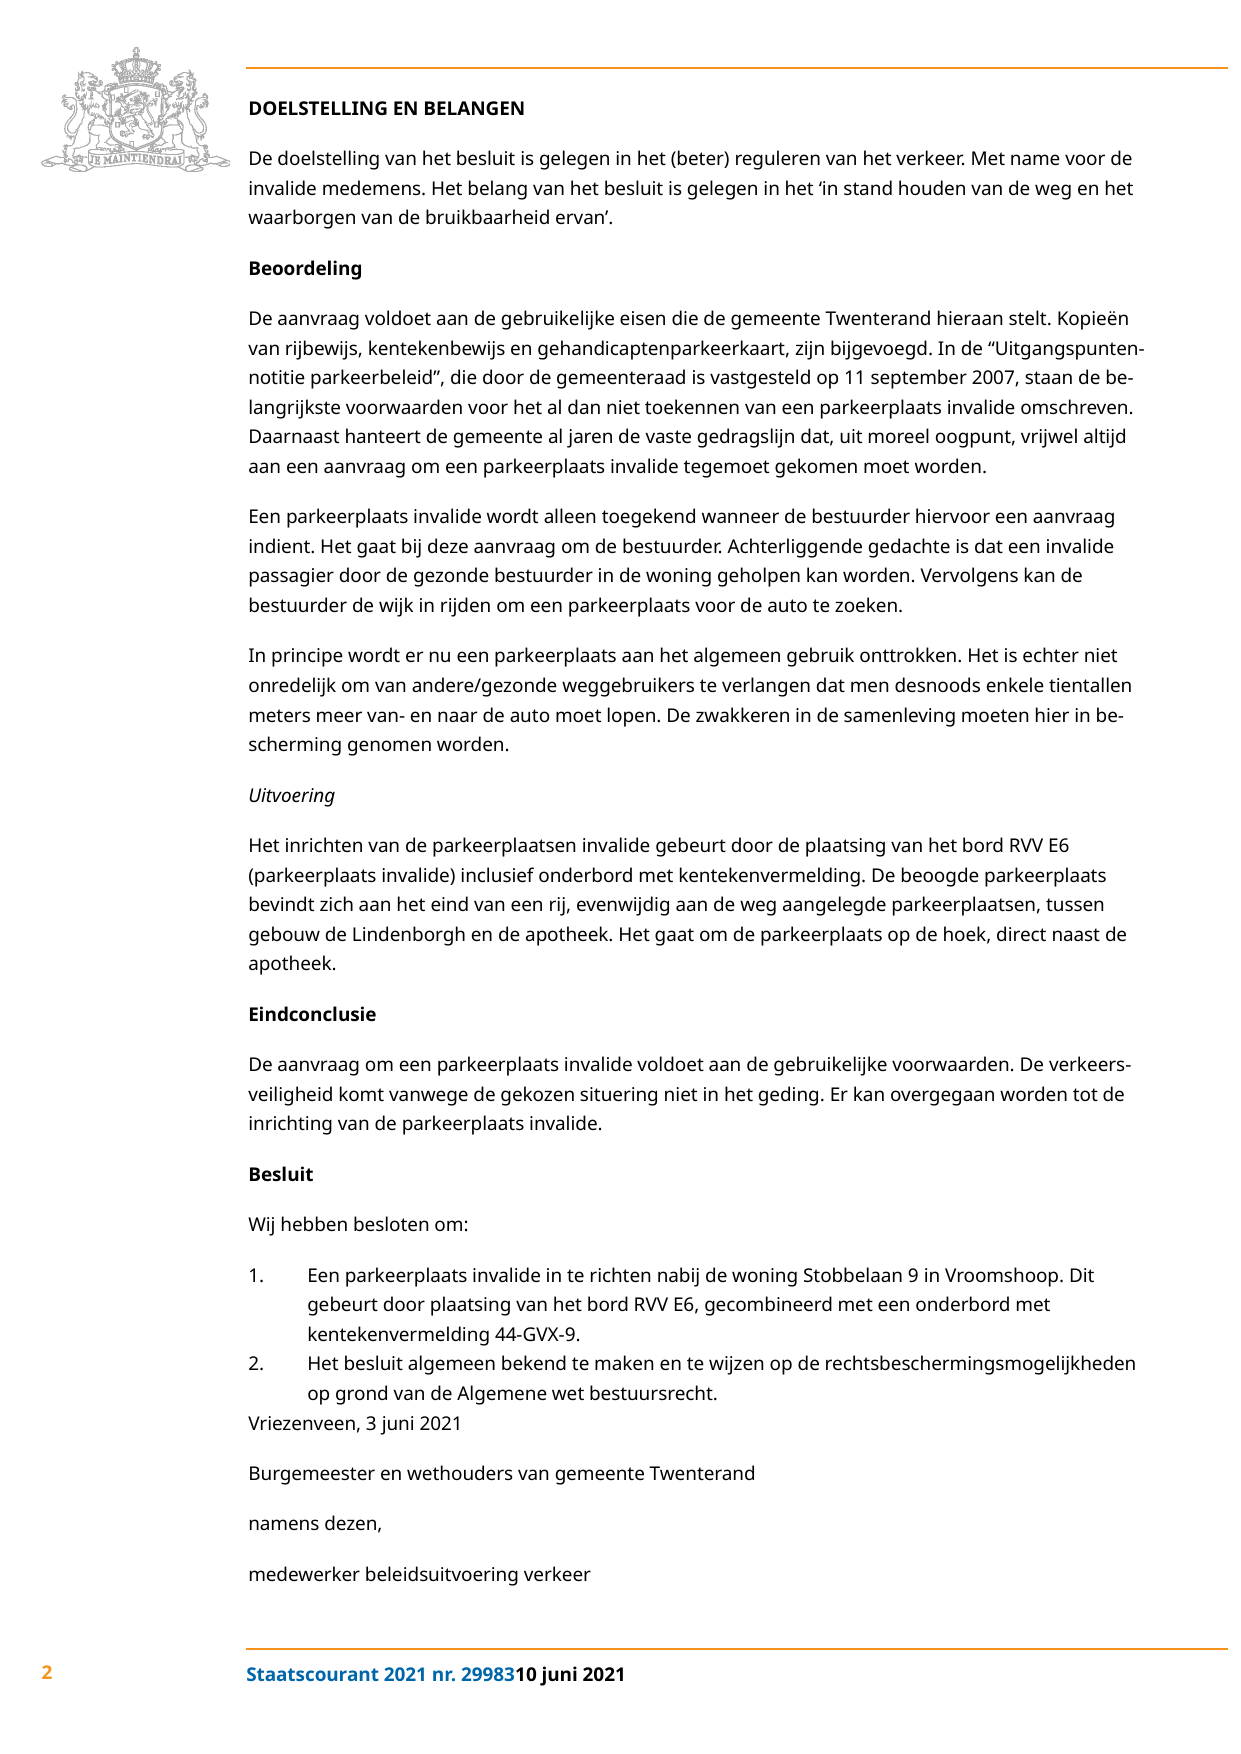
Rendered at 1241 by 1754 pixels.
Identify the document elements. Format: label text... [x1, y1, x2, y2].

text De aanvraag om een parkeerplaats invalide voldoet aan de gebruikelijke voorwaarden. De verkeers-veiligheid komt vanwege de gekozen situering niet in het geding. Er kan overgegaan worden tot de inrichting van de parkeerplaats invalide. [248, 1051, 1152, 1136]
list Een parkeerplaats invalide in te richten nabij de woning Stobbelaan 9 in Vroomshoop. Dit gebeurt door plaatsing van het bord RVV E6, gecombineerd met een onderbord met kentekenvermelding 44-GVX-9. [248, 1262, 1152, 1347]
text Beoordeling [248, 255, 1152, 281]
text Vriezenveen, 3 juni 2021 [248, 1410, 1152, 1436]
text medewerker beleidsuitvoering verkeer [248, 1561, 1152, 1587]
text Het inrichten van de parkeerplaatsen invalide gebeurt door de plaatsing van het bord RVV E6 (parkeerplaats invalide) inclusief onderbord met kentekenvermelding. De beoogde parkeerplaats bevindt zich aan het eind van een rij, evenwijdig aan de weg aangelegde parkeerplaatsen, tussen gebouw de Lindenborgh en de apotheek. Het gaat om de parkeerplaats op de hoek, direct naast de apotheek. [248, 832, 1152, 976]
text DOELSTELLING EN BELANGEN [248, 95, 1152, 121]
text Besluit [248, 1161, 1152, 1187]
list Het besluit algemeen bekend te maken en te wijzen op de rechtsbeschermingsmogelijkheden op grond van de Algemene wet bestuursrecht. [248, 1351, 1152, 1406]
text namens dezen, [248, 1511, 1152, 1536]
text In principe wordt er nu een parkeerplaats aan het algemeen gebruik onttrokken. Het is echter niet onredelijk om van andere/gezonde weggebruikers te verlangen dat men desnoods enkele tientallen meters meer van- en naar de auto moet lopen. De zwakkeren in de samenleving moeten hier in be-scherming genomen worden. [248, 643, 1152, 757]
text Wij hebben besloten om: [248, 1211, 1152, 1237]
text Uitvoering [248, 782, 1152, 808]
text Een parkeerplaats invalide wordt alleen toegekend wanneer de bestuurder hiervoor een aanvraag indient. Het gaat bij deze aanvraag om de bestuurder. Achterliggende gedachte is dat een invalide passagier door de gezonde bestuurder in de woning geholpen kan worden. Vervolgens kan de bestuurder de wijk in rijden om een parkeerplaats voor de auto te zoeken. [248, 503, 1152, 618]
text Burgemeester en wethouders van gemeente Twenterand [248, 1460, 1152, 1486]
text Eindconclusie [248, 1001, 1152, 1027]
text De doelstelling van het besluit is gelegen in het (beter) reguleren van het verkeer. Met name voor de invalide medemens. Het belang van het besluit is gelegen in het ‘in stand houden van de weg en het waarborgen van de bruikbaarheid ervan’. [248, 145, 1152, 230]
picture [41, 47, 231, 172]
text De aanvraag voldoet aan de gebruikelijke eisen die de gemeente Twenterand hieraan stelt. Kopieën van rijbewijs, kentekenbewijs en gehandicaptenparkeerkaart, zijn bijgevoegd. In de “Uitgangspunten-notitie parkeerbeleid”, die door de gemeenteraad is vastgesteld op 11 september 2007, staan de be-langrijkste voorwaarden voor het al dan niet toekennen van een parkeerplaats invalide omschreven. Daarnaast hanteert de gemeente al jaren de vaste gedragslijn dat, uit moreel oogpunt, vrijwel altijd aan een aanvraag om een parkeerplaats invalide tegemoet gekomen moet worden. [248, 305, 1152, 479]
